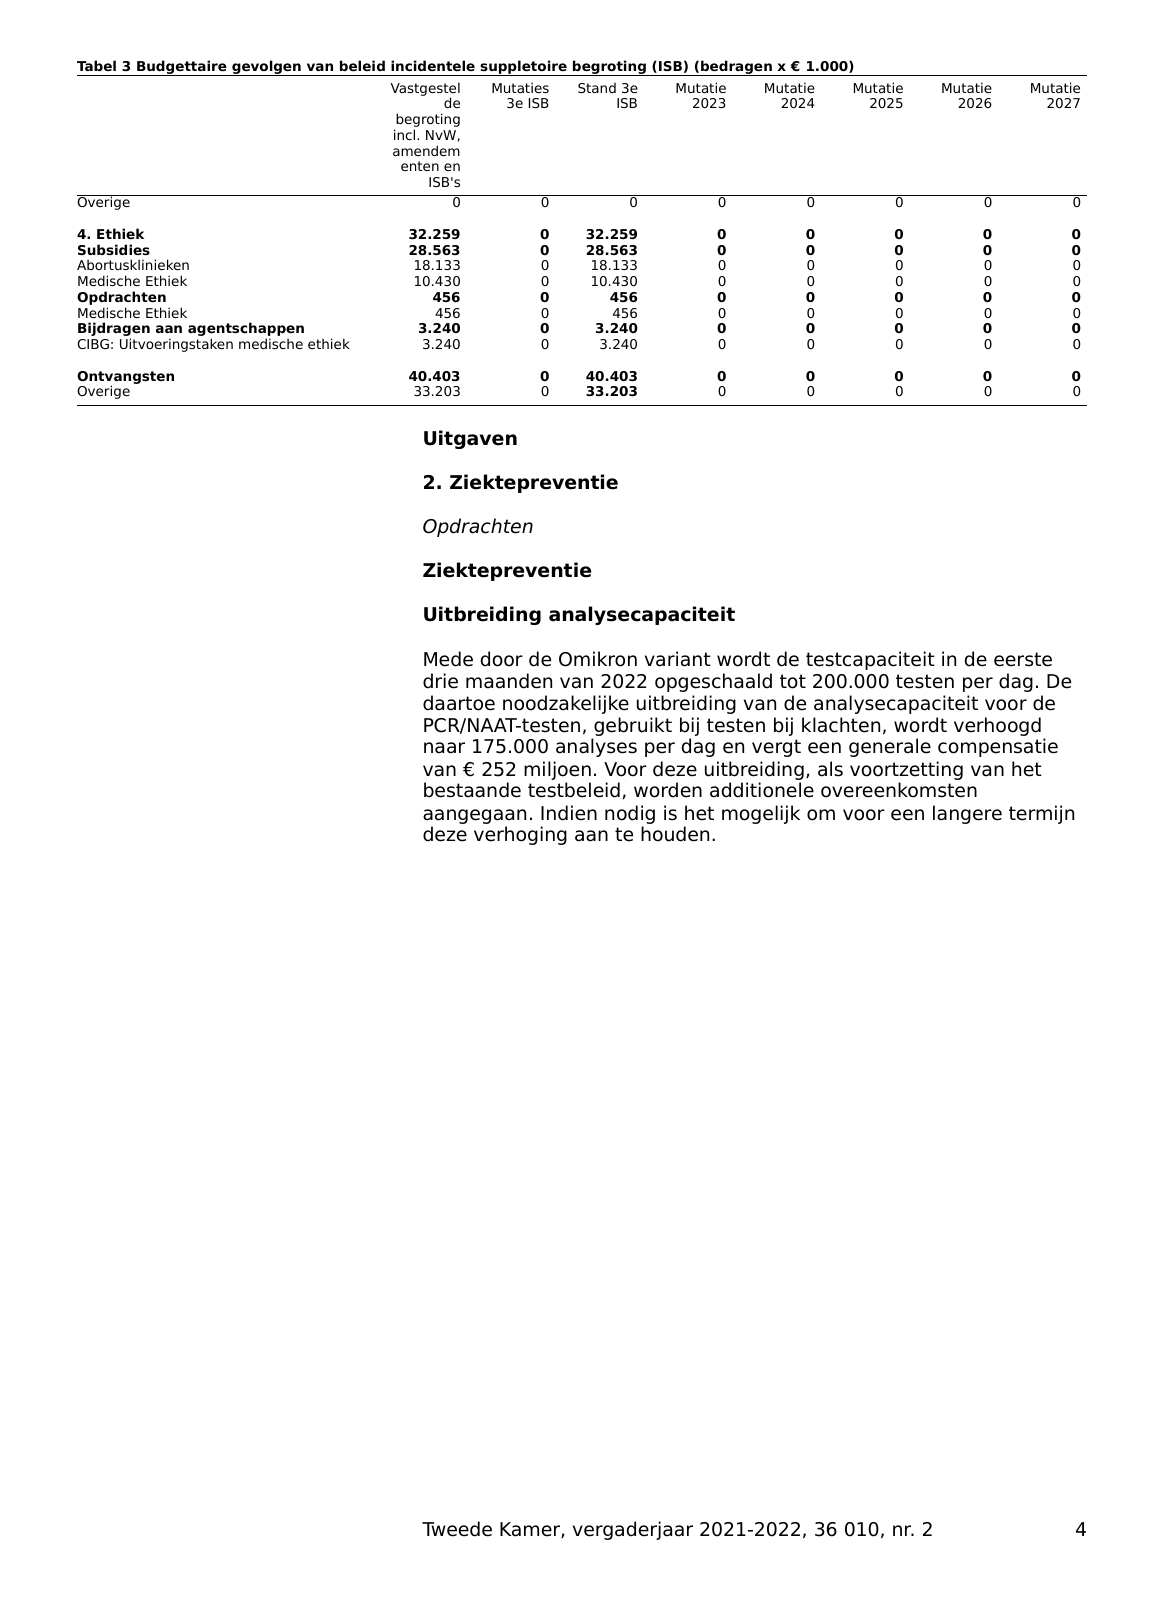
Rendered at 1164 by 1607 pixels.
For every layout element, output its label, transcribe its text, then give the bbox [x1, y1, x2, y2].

table_cell 0 [821, 384, 909, 404]
table_header Tabel 3 Budgettaire gevolgen van beleid incidentele suppletoire begroting (ISB) (bedragen x € 1.000) [77, 59, 1087, 75]
table_cell 0 [466, 290, 555, 305]
table_cell [378, 353, 466, 368]
table_cell 0 [644, 274, 732, 290]
table_cell 0 [998, 321, 1087, 337]
table_cell 0 [555, 196, 644, 211]
table_cell CIBG: Uitvoeringstaken medische ethiek [77, 337, 378, 353]
table_cell 0 [732, 258, 821, 274]
table_cell 0 [732, 227, 821, 242]
subtitle Uitgaven [422, 428, 1087, 450]
table_cell [998, 353, 1087, 368]
table_cell 456 [555, 305, 644, 321]
table_cell 10.430 [378, 274, 466, 290]
table_cell [909, 353, 998, 368]
table_cell 0 [644, 243, 732, 258]
table_cell 0 [998, 258, 1087, 274]
table_cell 0 [466, 384, 555, 404]
table_cell Overige [77, 384, 378, 404]
table_cell 0 [732, 274, 821, 290]
table_cell 0 [732, 321, 821, 337]
table_cell 0 [821, 196, 909, 211]
table_cell 18.133 [378, 258, 466, 274]
table_cell 456 [378, 290, 466, 305]
table_cell Mutatie 2024 [732, 76, 821, 195]
table_cell 0 [909, 321, 998, 337]
table_cell 0 [821, 321, 909, 337]
table_cell 0 [466, 196, 555, 211]
table_cell 10.430 [555, 274, 644, 290]
table_cell [77, 353, 378, 368]
table_cell 0 [466, 227, 555, 242]
table_cell 28.563 [555, 243, 644, 258]
table_cell 0 [909, 274, 998, 290]
table_cell 456 [555, 290, 644, 305]
table_cell 0 [821, 290, 909, 305]
table_cell 18.133 [555, 258, 644, 274]
table_cell Mutatie 2026 [909, 76, 998, 195]
table_cell [732, 353, 821, 368]
table_cell 0 [732, 196, 821, 211]
table_cell 0 [909, 196, 998, 211]
table_cell 0 [466, 274, 555, 290]
table_cell 0 [466, 368, 555, 384]
table_cell [466, 353, 555, 368]
table_cell 0 [998, 290, 1087, 305]
table_cell 0 [998, 243, 1087, 258]
table_cell 0 [644, 368, 732, 384]
table_cell 0 [644, 384, 732, 404]
table_cell 3.240 [555, 337, 644, 353]
table_cell 0 [644, 258, 732, 274]
table_cell 0 [821, 258, 909, 274]
table_cell 0 [821, 243, 909, 258]
subtitle Uitbreiding analysecapaciteit [422, 604, 1087, 626]
table_cell 0 [644, 227, 732, 242]
table_cell 0 [909, 305, 998, 321]
table_cell 0 [732, 384, 821, 404]
table_cell Medische Ethiek [77, 274, 378, 290]
table_cell 3.240 [555, 321, 644, 337]
table_cell 0 [909, 368, 998, 384]
table_cell 0 [998, 196, 1087, 211]
table_cell [644, 353, 732, 368]
table_cell 28.563 [378, 243, 466, 258]
table_cell 0 [466, 258, 555, 274]
table_cell Opdrachten [77, 290, 378, 305]
table_cell 33.203 [378, 384, 466, 404]
table_cell 40.403 [555, 368, 644, 384]
table_cell 0 [644, 290, 732, 305]
table_cell 32.259 [555, 227, 644, 242]
table_cell 3.240 [378, 337, 466, 353]
table_cell 0 [466, 321, 555, 337]
table_cell 0 [998, 305, 1087, 321]
table_cell 0 [821, 337, 909, 353]
table_cell [555, 211, 644, 227]
table_cell 0 [909, 227, 998, 242]
table_cell [732, 211, 821, 227]
table_cell [998, 211, 1087, 227]
table_cell Ontvangsten [77, 368, 378, 384]
table_cell Mutaties 3e ISB [466, 76, 555, 195]
table_cell 0 [909, 258, 998, 274]
table_cell 0 [732, 368, 821, 384]
table_cell 33.203 [555, 384, 644, 404]
subtitle 2. Ziektepreventie [422, 472, 1087, 494]
table_cell 32.259 [378, 227, 466, 242]
table_cell 40.403 [378, 368, 466, 384]
table_cell 0 [732, 243, 821, 258]
table_cell Mutatie 2027 [998, 76, 1087, 195]
subtitle Opdrachten [422, 516, 1087, 538]
table_cell [821, 353, 909, 368]
table_cell 0 [644, 305, 732, 321]
table_cell 0 [732, 290, 821, 305]
table_cell Overige [77, 196, 378, 211]
table_cell 0 [909, 337, 998, 353]
table_cell 456 [378, 305, 466, 321]
table_cell Mutatie 2023 [644, 76, 732, 195]
table_cell [466, 211, 555, 227]
table_cell 0 [821, 274, 909, 290]
table_cell 0 [998, 384, 1087, 404]
table_cell Vastgestelde begroting incl. NvW, amendementen en ISB's [378, 76, 466, 195]
table_cell 0 [998, 337, 1087, 353]
table_cell [909, 211, 998, 227]
table_cell [77, 76, 378, 195]
table_cell 0 [909, 384, 998, 404]
table_cell 0 [909, 243, 998, 258]
table_cell 0 [644, 321, 732, 337]
table_cell [555, 353, 644, 368]
text Mede door de Omikron variant wordt de testcapaciteit in de eerste drie maanden van 2022 opgeschaald tot 200.000 testen per dag. De daartoe noodzakelijke uitbreiding van de analysecapaciteit voor de PCR/NAAT-testen, gebruikt bij testen bij klachten, wordt verhoogd naar 175.000 analyses per dag en vergt een generale compensatie van € 252 miljoen. Voor deze uitbreiding, als voortzetting van het bestaande testbeleid, worden additionele overeenkomsten aangegaan. Indien nodig is het mogelijk om voor een langere termijn deze verhoging aan te houden. [422, 648, 1087, 846]
table_cell Abortusklinieken [77, 258, 378, 274]
table_cell 0 [466, 243, 555, 258]
table_cell 0 [998, 227, 1087, 242]
table_cell 0 [821, 305, 909, 321]
table_cell 3.240 [378, 321, 466, 337]
table_cell [77, 211, 378, 227]
table_cell 0 [998, 274, 1087, 290]
table_cell Stand 3e ISB [555, 76, 644, 195]
table_cell 0 [644, 196, 732, 211]
table_cell 0 [466, 305, 555, 321]
table_cell 0 [998, 368, 1087, 384]
table_cell Mutatie 2025 [821, 76, 909, 195]
table_cell 0 [466, 337, 555, 353]
table_cell Medische Ethiek [77, 305, 378, 321]
table_cell [378, 211, 466, 227]
table_cell 0 [909, 290, 998, 305]
table_cell [821, 211, 909, 227]
table_cell Subsidies [77, 243, 378, 258]
table_cell 0 [732, 337, 821, 353]
table_cell 4. Ethiek [77, 227, 378, 242]
table_cell [644, 211, 732, 227]
subtitle Ziektepreventie [422, 560, 1087, 582]
table_cell 0 [378, 196, 466, 211]
table_cell 0 [644, 337, 732, 353]
table_cell 0 [821, 227, 909, 242]
table_cell 0 [821, 368, 909, 384]
table_cell 0 [732, 305, 821, 321]
table_cell Bijdragen aan agentschappen [77, 321, 378, 337]
